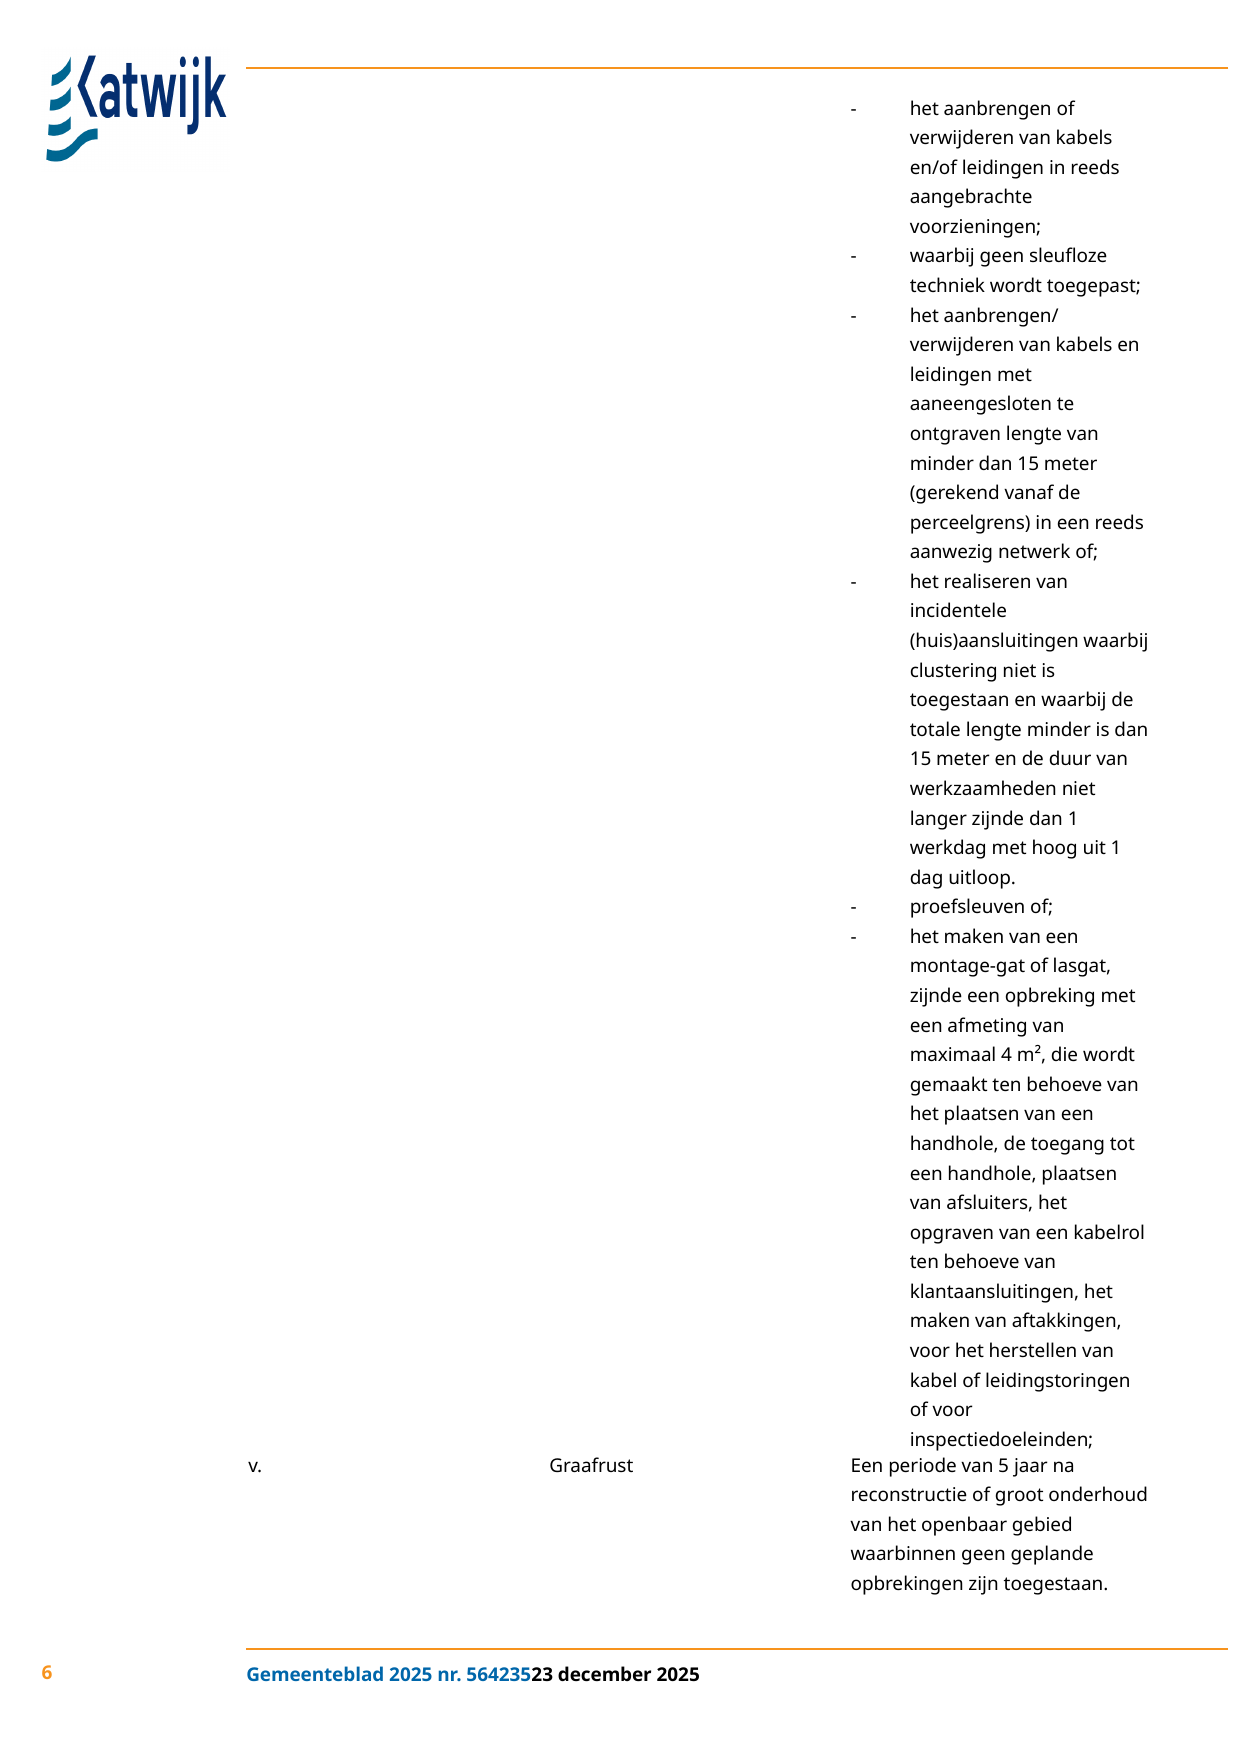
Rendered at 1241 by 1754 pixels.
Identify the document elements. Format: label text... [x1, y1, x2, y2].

table_cell [248, 95, 549, 1452]
table_cell v. [248, 1452, 549, 1596]
picture [41, 47, 231, 172]
table_cell het aanbrengen of verwijderen van kabels en/of leidingen in reeds aangebrachte voorzieningen; waarbij geen sleufloze techniek wordt toegepast; het aanbrengen/ verwijderen van kabels en leidingen met aaneengesloten te ontgraven lengte van minder dan 15 meter (gerekend vanaf de perceelgrens) in een reeds aanwezig netwerk of; het realiseren van incidentele (huis)aansluitingen waarbij clustering niet is toegestaan en waarbij de totale lengte minder is dan 15 meter en de duur van werkzaamheden niet langer zijnde dan 1 werkdag met hoog uit 1 dag uitloop. proefsleuven of; het maken van een montage-gat of lasgat, zijnde een opbreking met een afmeting van maximaal 4 m², die wordt gemaakt ten behoeve van het plaatsen van een handhole, de toegang tot een handhole, plaatsen van afsluiters, het opgraven van een kabelrol ten behoeve van klantaansluitingen, het maken van aftakkingen, voor het herstellen van kabel of leidingstoringen of voor inspectiedoeleinden; [850, 95, 1152, 1452]
table_cell [549, 95, 850, 1452]
table_cell Graafrust [549, 1452, 850, 1596]
table_cell Een periode van 5 jaar na reconstructie of groot onderhoud van het openbaar gebied waarbinnen geen geplande opbrekingen zijn toegestaan. [850, 1452, 1152, 1596]
